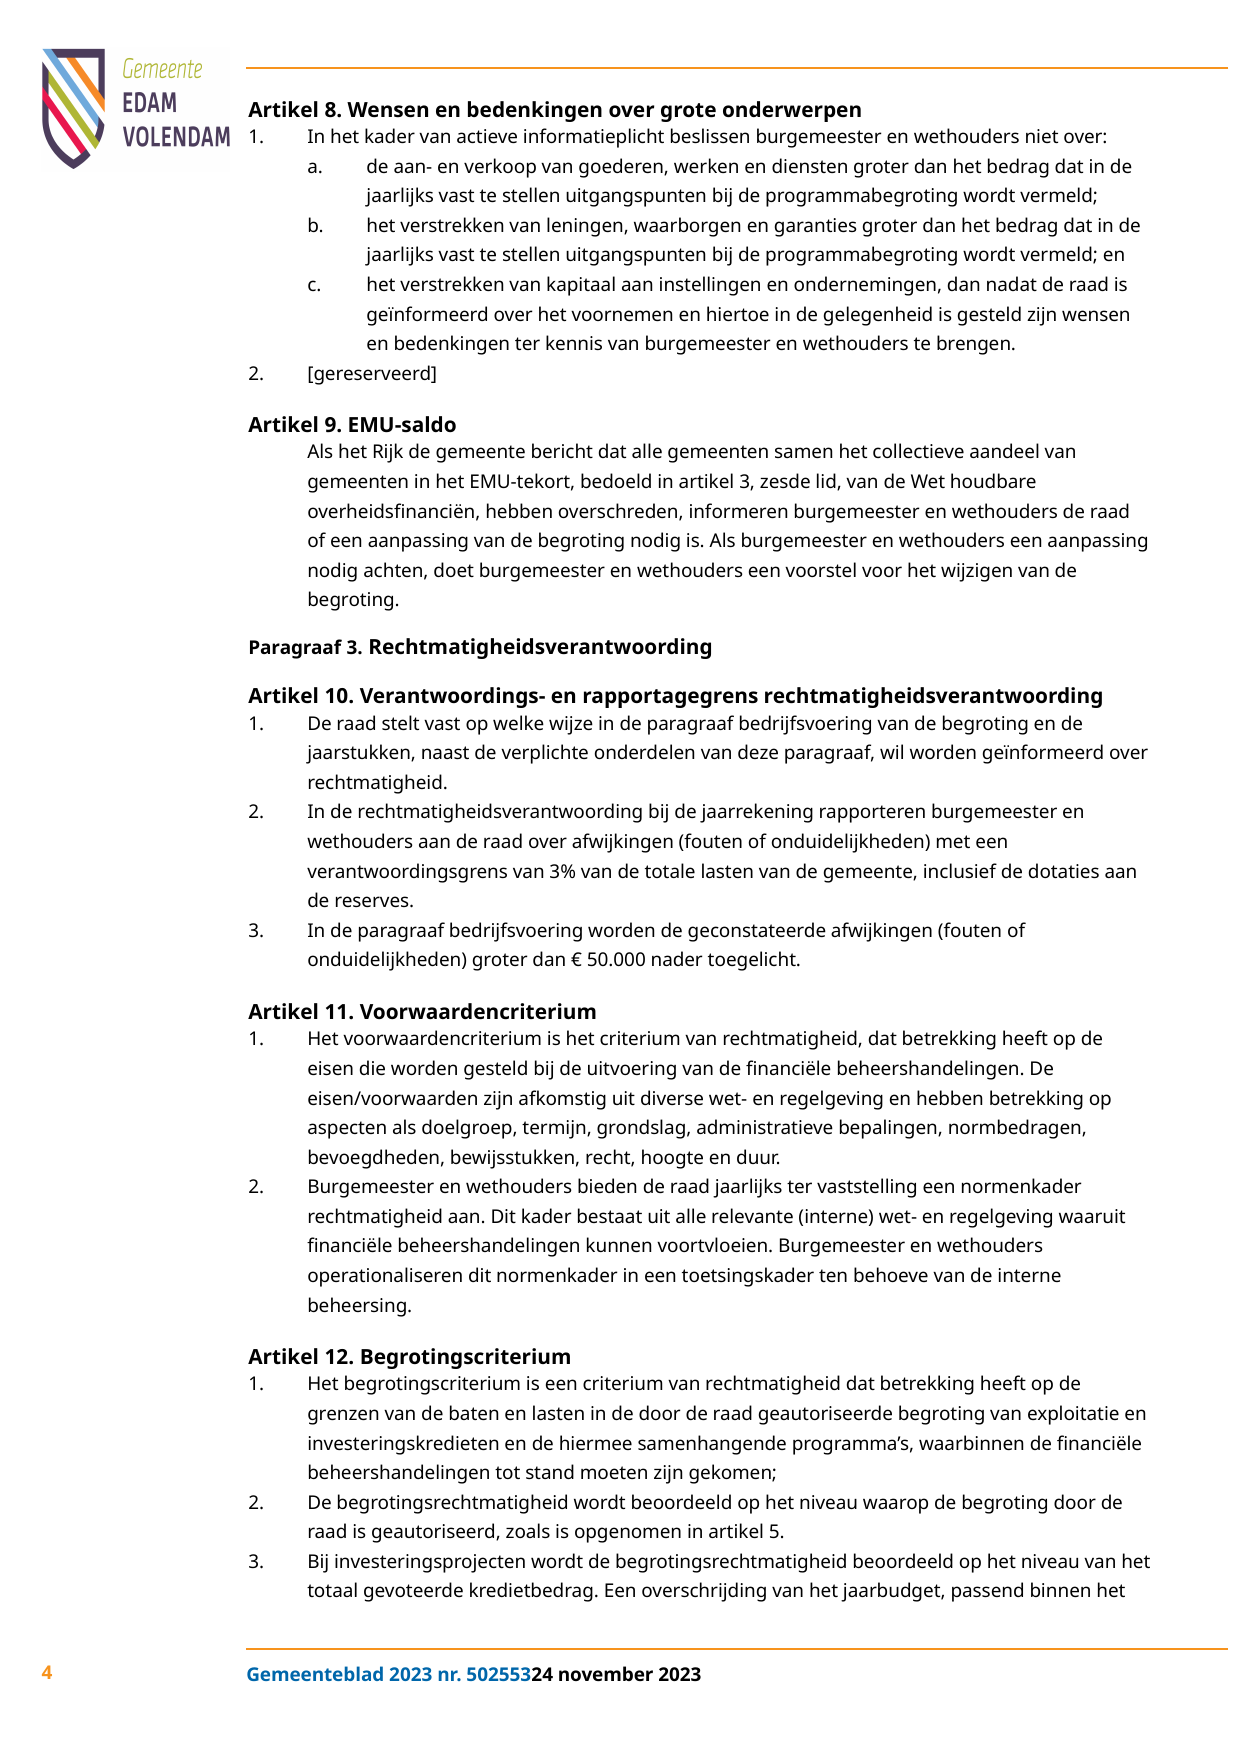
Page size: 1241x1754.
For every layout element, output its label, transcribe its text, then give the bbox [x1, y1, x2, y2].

text Paragraaf 3. Rechtmatigheidsverantwoording [248, 632, 1152, 661]
list Burgemeester en wethouders bieden de raad jaarlijks ter vaststelling een normenkader rechtmatigheid aan. Dit kader bestaat uit alle relevante (interne) wet- en regelgeving waaruit financiële beheershandelingen kunnen voortvloeien. Burgemeester en wethouders operationaliseren dit normenkader in een toetsingskader ten behoeve van de interne beheersing. [248, 1173, 1152, 1317]
list Het voorwaardencriterium is het criterium van rechtmatigheid, dat betrekking heeft op de eisen die worden gesteld bij de uitvoering van de financiële beheershandelingen. De eisen/voorwaarden zijn afkomstig uit diverse wet- en regelgeving en hebben betrekking op aspecten als doelgroep, termijn, grondslag, administratieve bepalingen, normbedragen, bevoegdheden, bewijsstukken, recht, hoogte en duur. [248, 1026, 1152, 1169]
list De raad stelt vast op welke wijze in de paragraaf bedrijfsvoering van de begroting en de jaarstukken, naast de verplichte onderdelen van deze paragraaf, wil worden geïnformeerd over rechtmatigheid. [248, 710, 1152, 795]
text Artikel 8. Wensen en bedenkingen over grote onderwerpen [248, 95, 1152, 123]
list Bij investeringsprojecten wordt de begrotingsrechtmatigheid beoordeeld op het niveau van het totaal gevoteerde kredietbedrag. Een overschrijding van het jaarbudget, passend binnen het [248, 1548, 1152, 1603]
list In de rechtmatigheidsverantwoording bij de jaarrekening rapporteren burgemeester en wethouders aan de raad over afwijkingen (fouten of onduidelijkheden) met een verantwoordingsgrens van 3% van de totale lasten van de gemeente, inclusief de dotaties aan de reserves. [248, 799, 1152, 913]
list Als het Rijk de gemeente bericht dat alle gemeenten samen het collectieve aandeel van gemeenten in het EMU-tekort, bedoeld in artikel 3, zesde lid, van de Wet houdbare overheidsfinanciën, hebben overschreden, informeren burgemeester en wethouders de raad of een aanpassing van de begroting nodig is. Als burgemeester en wethouders een aanpassing nodig achten, doet burgemeester en wethouders een voorstel voor het wijzigen van de begroting. [248, 439, 1152, 612]
list In het kader van actieve informatieplicht beslissen burgemeester en wethouders niet over: [248, 123, 1152, 149]
picture [41, 47, 231, 172]
list [gereserveerd] [248, 360, 1152, 386]
text Artikel 11. Voorwaardencriterium [248, 997, 1152, 1026]
list De begrotingsrechtmatigheid wordt beoordeeld op het niveau waarop de begroting door de raad is geautoriseerd, zoals is opgenomen in artikel 5. [248, 1489, 1152, 1544]
text Artikel 10. Verantwoordings- en rapportagegrens rechtmatigheidsverantwoording [248, 682, 1152, 710]
text Artikel 9. EMU-saldo [248, 410, 1152, 439]
list de aan- en verkoop van goederen, werken en diensten groter dan het bedrag dat in de jaarlijks vast te stellen uitgangspunten bij de programmabegroting wordt vermeld; [307, 153, 1152, 208]
list het verstrekken van leningen, waarborgen en garanties groter dan het bedrag dat in de jaarlijks vast te stellen uitgangspunten bij de programmabegroting wordt vermeld; en [307, 212, 1152, 267]
list het verstrekken van kapitaal aan instellingen en ondernemingen, dan nadat de raad is geïnformeerd over het voornemen en hiertoe in de gelegenheid is gesteld zijn wensen en bedenkingen ter kennis van burgemeester en wethouders te brengen. [307, 271, 1152, 356]
list In de paragraaf bedrijfsvoering worden de geconstateerde afwijkingen (fouten of onduidelijkheden) groter dan € 50.000 nader toegelicht. [248, 917, 1152, 972]
text Artikel 12. Begrotingscriterium [248, 1342, 1152, 1371]
list Het begrotingscriterium is een criterium van rechtmatigheid dat betrekking heeft op de grenzen van de baten en lasten in de door de raad geautoriseerde begroting van exploitatie en investeringskredieten en de hiermee samenhangende programma’s, waarbinnen de financiële beheershandelingen tot stand moeten zijn gekomen; [248, 1371, 1152, 1485]
